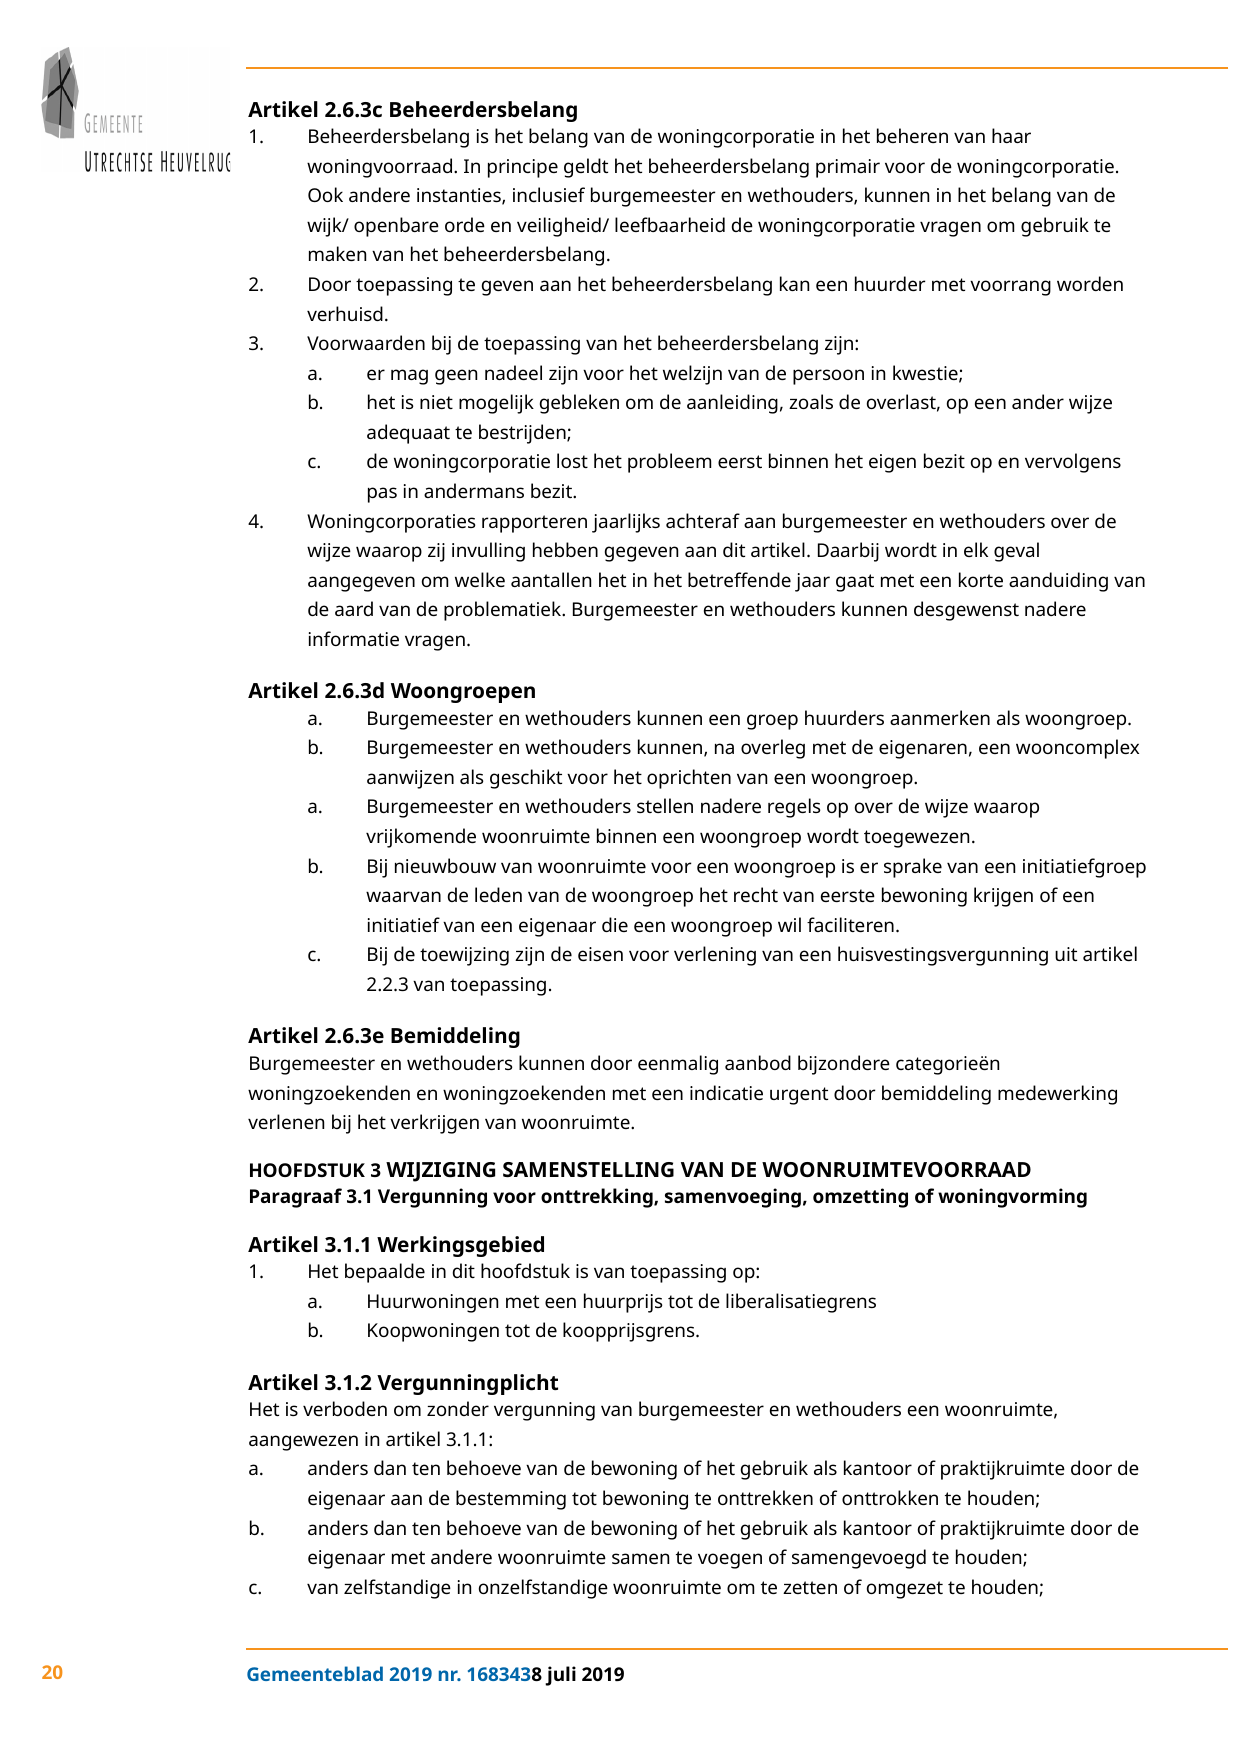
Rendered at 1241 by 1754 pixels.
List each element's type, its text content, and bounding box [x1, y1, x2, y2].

text Artikel 3.1.2 Vergunningplicht [248, 1368, 1152, 1396]
text Artikel 2.6.3c Beheerdersbelang [248, 95, 1152, 123]
list Door toepassing te geven aan het beheerdersbelang kan een huurder met voorrang worden verhuisd. [248, 271, 1152, 326]
text Artikel 2.6.3e Bemiddeling [248, 1022, 1152, 1050]
text Het is verboden om zonder vergunning van burgemeester en wethouders een woonruimte, aangewezen in artikel 3.1.1: [248, 1396, 1152, 1452]
list Burgemeester en wethouders kunnen, na overleg met de eigenaren, een wooncomplex aanwijzen als geschikt voor het oprichten van een woongroep. [307, 734, 1152, 790]
picture [41, 47, 231, 172]
list Burgemeester en wethouders stellen nadere regels op over de wijze waarop vrijkomende woonruimte binnen een woongroep wordt toegewezen. [307, 794, 1152, 849]
list anders dan ten behoeve van de bewoning of het gebruik als kantoor of praktijkruimte door de eigenaar met andere woonruimte samen te voegen of samengevoegd te houden; [248, 1515, 1152, 1570]
list Woningcorporaties rapporteren jaarlijks achteraf aan burgemeester en wethouders over de wijze waarop zij invulling hebben gegeven aan dit artikel. Daarbij wordt in elk geval aangegeven om welke aantallen het in het betreffende jaar gaat met een korte aanduiding van de aard van de problematiek. Burgemeester en wethouders kunnen desgewenst nadere informatie vragen. [248, 508, 1152, 652]
list anders dan ten behoeve van de bewoning of het gebruik als kantoor of praktijkruimte door de eigenaar aan de bestemming tot bewoning te onttrekken of onttrokken te houden; [248, 1456, 1152, 1511]
list Het bepaalde in dit hoofdstuk is van toepassing op: [248, 1258, 1152, 1284]
list Bij nieuwbouw van woonruimte voor een woongroep is er sprake van een initiatiefgroep waarvan de leden van de woongroep het recht van eerste bewoning krijgen of een initiatief van een eigenaar die een woongroep wil faciliteren. [307, 853, 1152, 938]
list Burgemeester en wethouders kunnen een groep huurders aanmerken als woongroep. [307, 705, 1152, 731]
text Paragraaf 3.1 Vergunning voor onttrekking, samenvoeging, omzetting of woningvorming [248, 1183, 1152, 1209]
text Artikel 3.1.1 Werkingsgebied [248, 1230, 1152, 1258]
list Bij de toewijzing zijn de eisen voor verlening van een huisvestingsvergunning uit artikel 2.2.3 van toepassing. [307, 942, 1152, 997]
list Voorwaarden bij de toepassing van het beheerdersbelang zijn: [248, 330, 1152, 356]
list de woningcorporatie lost het probleem eerst binnen het eigen bezit op en vervolgens pas in andermans bezit. [307, 449, 1152, 504]
list er mag geen nadeel zijn voor het welzijn van de persoon in kwestie; [307, 360, 1152, 386]
list Beheerdersbelang is het belang van de woningcorporatie in het beheren van haar woningvoorraad. In principe geldt het beheerdersbelang primair voor de woningcorporatie. Ook andere instanties, inclusief burgemeester en wethouders, kunnen in het belang van de wijk/ openbare orde en veiligheid/ leefbaarheid de woningcorporatie vragen om gebruik te maken van het beheerdersbelang. [248, 123, 1152, 267]
text Burgemeester en wethouders kunnen door eenmalig aanbod bijzondere categorieën woningzoekenden en woningzoekenden met een indicatie urgent door bemiddeling medewerking verlenen bij het verkrijgen van woonruimte. [248, 1050, 1152, 1135]
list Koopwoningen tot de koopprijsgrens. [307, 1317, 1152, 1343]
list van zelfstandige in onzelfstandige woonruimte om te zetten of omgezet te houden; [248, 1574, 1152, 1599]
text HOOFDSTUK 3 WIJZIGING SAMENSTELLING VAN DE WOONRUIMTEVOORRAAD [248, 1155, 1152, 1183]
text Artikel 2.6.3d Woongroepen [248, 677, 1152, 705]
list het is niet mogelijk gebleken om de aanleiding, zoals de overlast, op een ander wijze adequaat te bestrijden; [307, 389, 1152, 445]
list Huurwoningen met een huurprijs tot de liberalisatiegrens [307, 1288, 1152, 1314]
